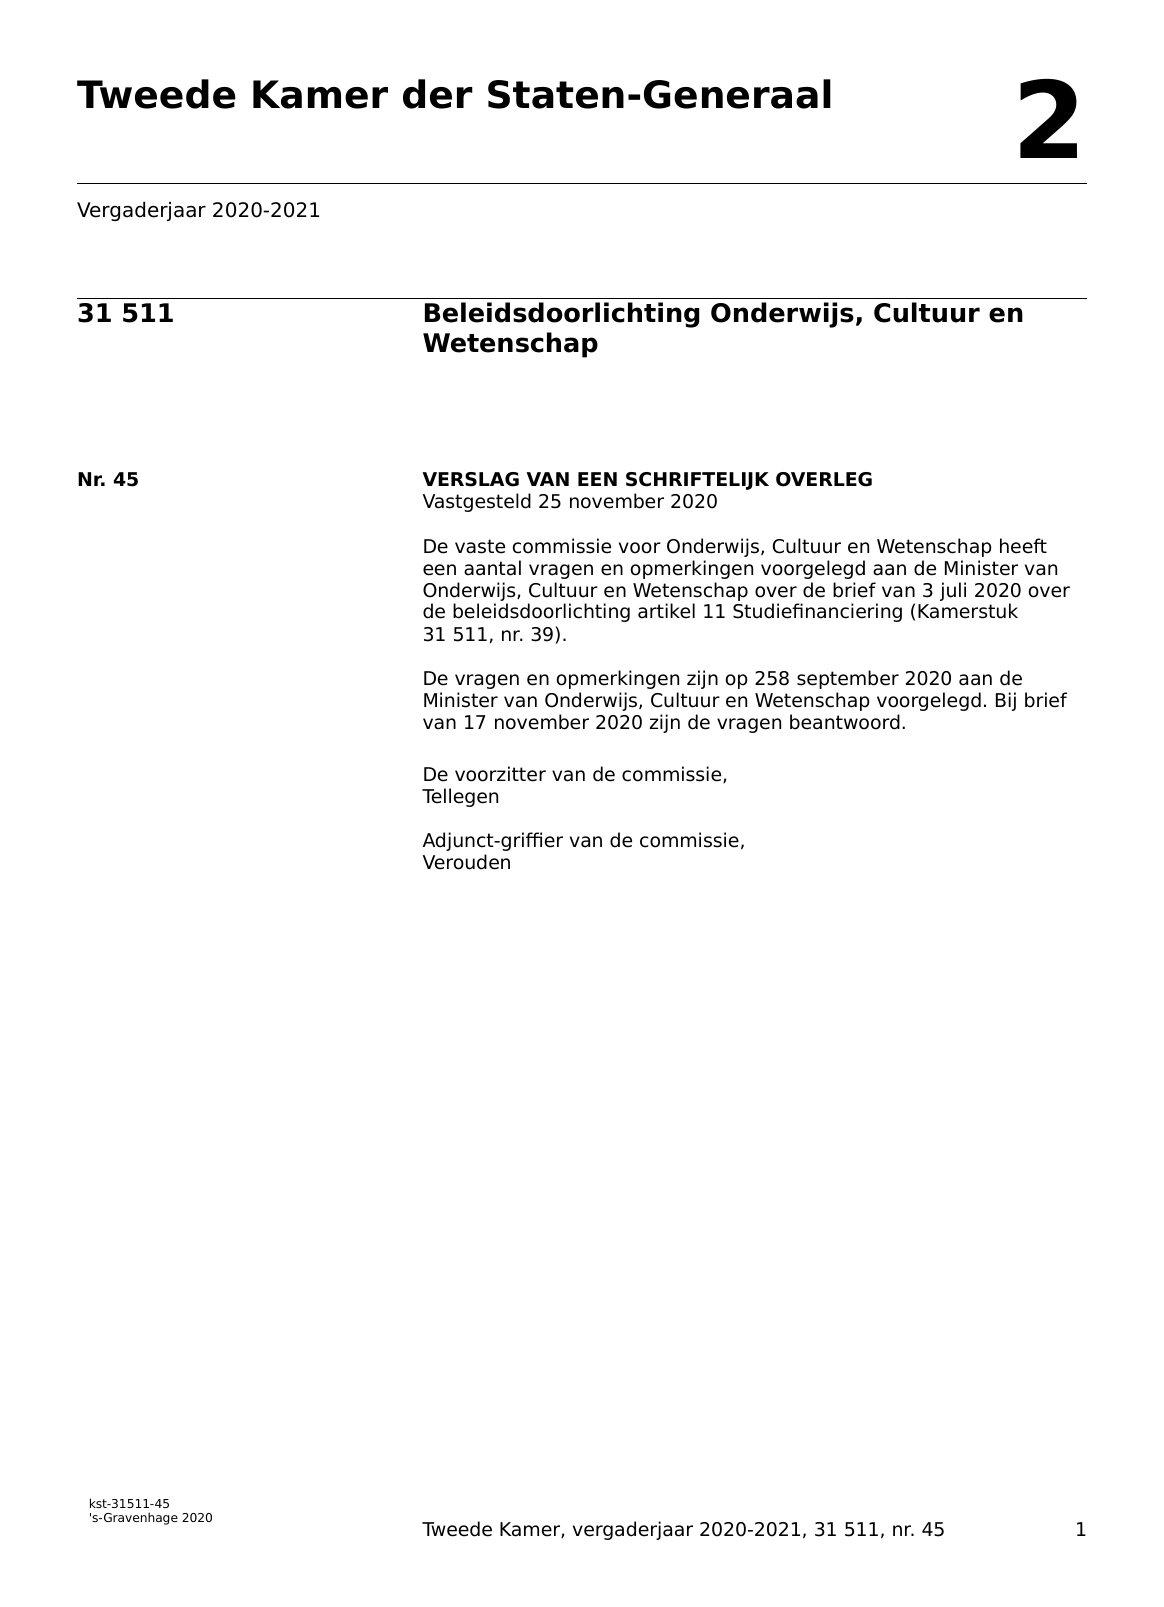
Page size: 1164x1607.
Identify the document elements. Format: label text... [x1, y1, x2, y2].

text kst-31511-45 [88, 1497, 323, 1511]
text De vaste commissie voor Onderwijs, Cultuur en Wetenschap heeft een aantal vragen en opmerkingen voorgelegd aan de Minister van Onderwijs, Cultuur en Wetenschap over de brief van 3 juli 2020 over de beleidsdoorlichting artikel 11 Studiefinanciering (Kamerstuk 31 511, nr. 39). [422, 536, 1087, 645]
subtitle 31 511 Beleidsdoorlichting Onderwijs, Cultuur en Wetenschap [77, 299, 1087, 358]
text 's-Gravenhage 2020 [88, 1511, 323, 1525]
table_header 2 [886, 59, 1087, 183]
text Adjunct-griffier van de commissie, Verouden [422, 830, 1087, 874]
text De vragen en opmerkingen zijn op 258 september 2020 aan de Minister van Onderwijs, Cultuur en Wetenschap voorgelegd. Bij brief van 17 november 2020 zijn de vragen beantwoord. [422, 668, 1087, 733]
subtitle Nr. 45 VERSLAG VAN EEN SCHRIFTELIJK OVERLEG [77, 469, 1087, 491]
table_header Tweede Kamer der Staten-Generaal [77, 59, 886, 183]
table_cell Vergaderjaar 2020-2021 [77, 184, 1087, 298]
text Vastgesteld 25 november 2020 [422, 491, 1087, 513]
text De voorzitter van de commissie, Tellegen [422, 763, 1087, 807]
